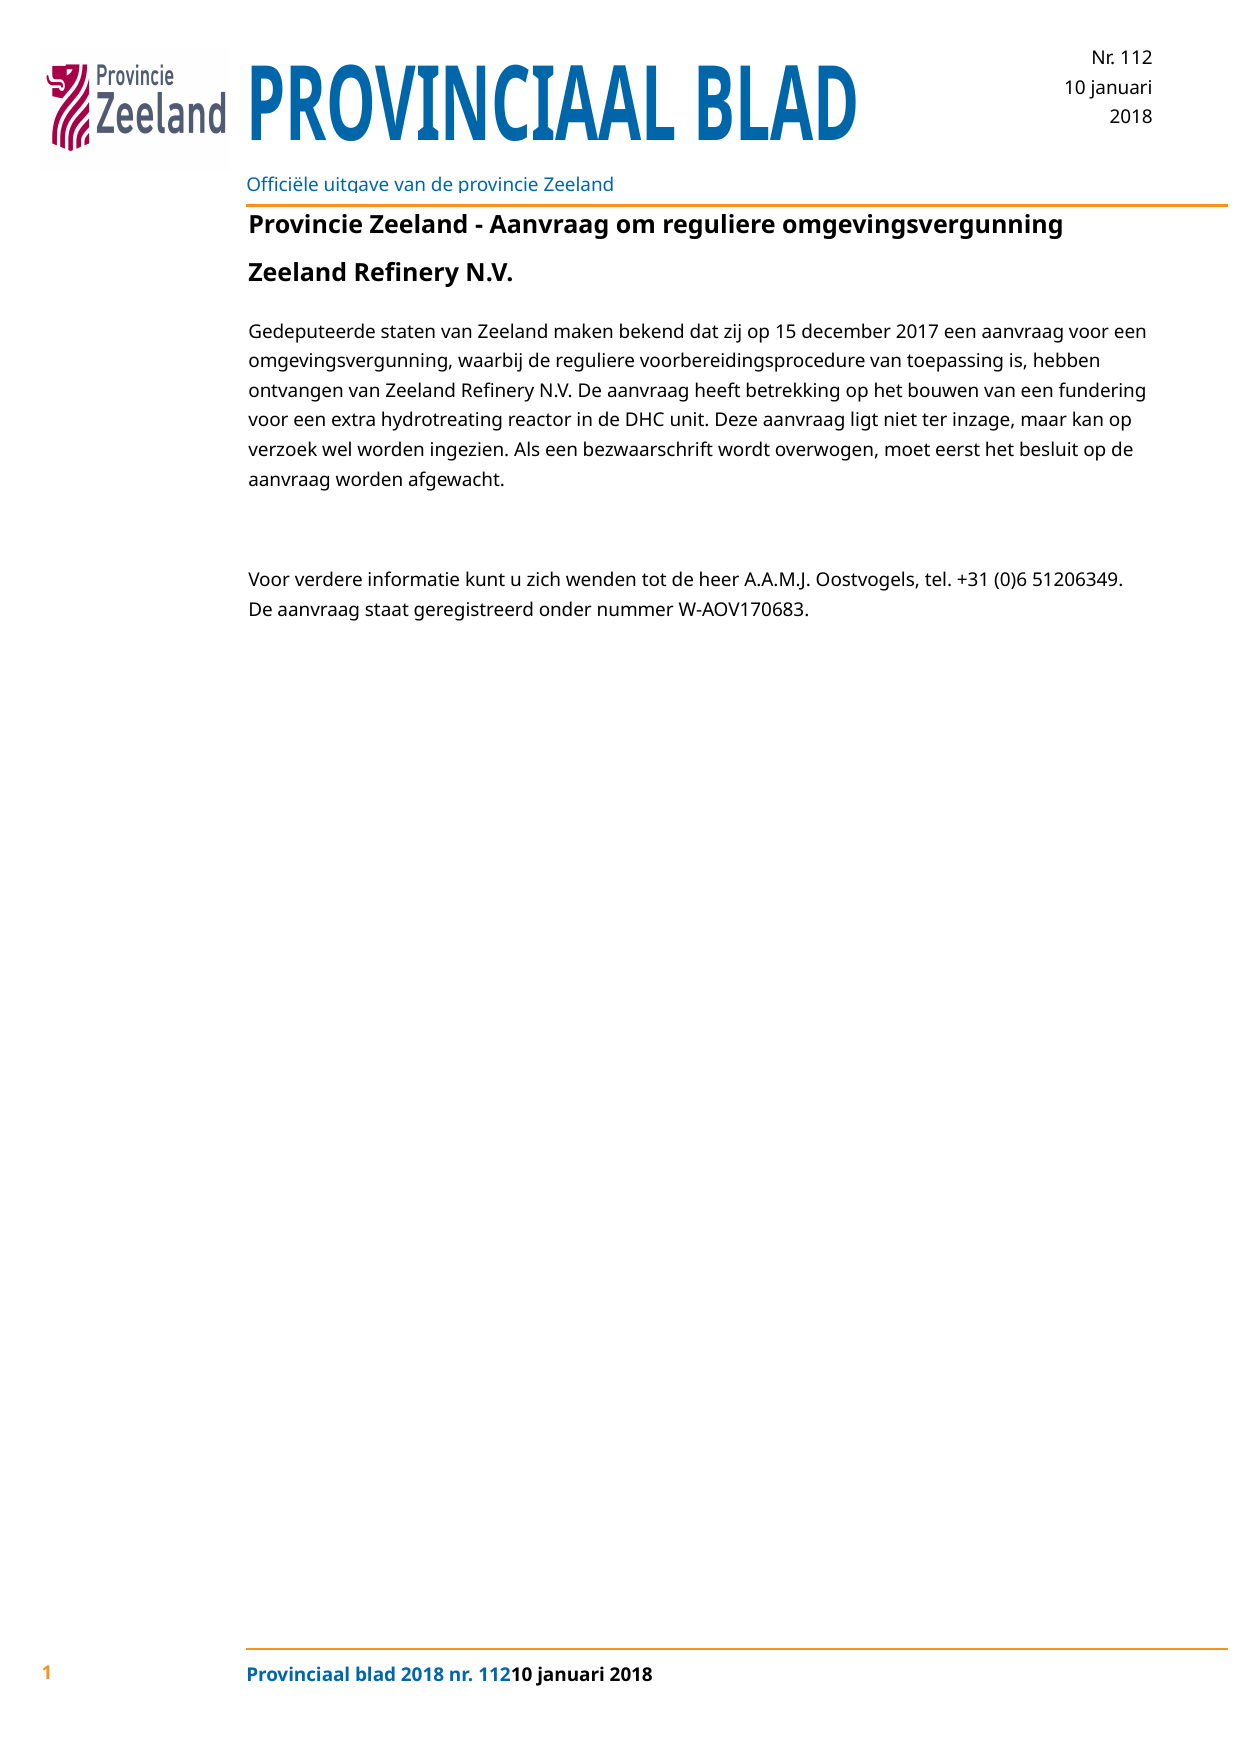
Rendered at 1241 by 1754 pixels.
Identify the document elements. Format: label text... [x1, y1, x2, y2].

picture [41, 47, 231, 172]
text Voor verdere informatie kunt u zich wenden tot de heer A.A.M.J. Oostvogels, tel. +31 (0)6 51206349. De aanvraag staat geregistreerd onder nummer W-AOV170683. [248, 567, 1152, 622]
text Provincie Zeeland - Aanvraag om reguliere omgevingsvergunning Zeeland Refinery N.V. [248, 207, 1152, 288]
text Gedeputeerde staten van Zeeland maken bekend dat zij op 15 december 2017 een aanvraag voor een omgevingsvergunning, waarbij de reguliere voorbereidingsprocedure van toepassing is, hebben ontvangen van Zeeland Refinery N.V. De aanvraag heeft betrekking op het bouwen van een fundering voor een extra hydrotreating reactor in de DHC unit. Deze aanvraag ligt niet ter inzage, maar kan op verzoek wel worden ingezien. Als een bezwaarschrift wordt overwogen, moet eerst het besluit op de aanvraag worden afgewacht. [248, 318, 1152, 492]
